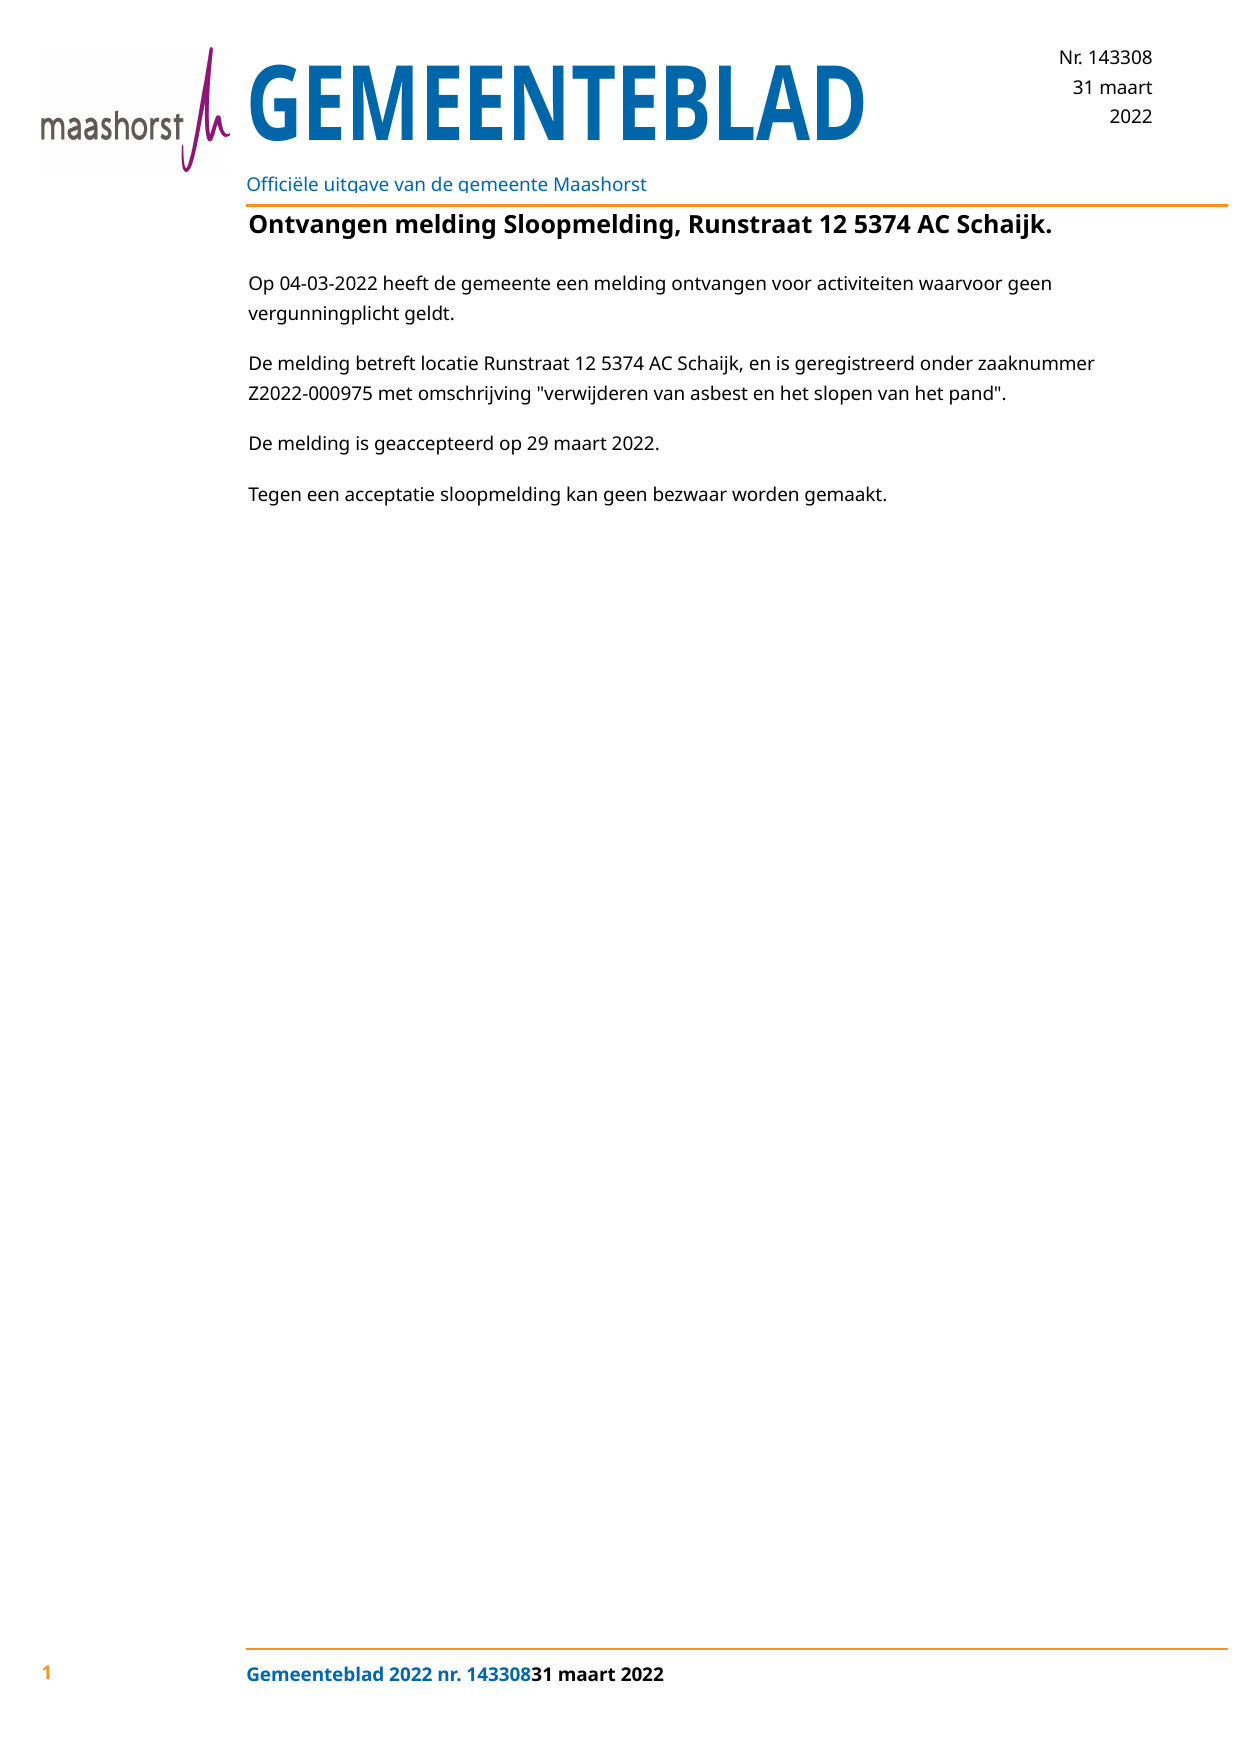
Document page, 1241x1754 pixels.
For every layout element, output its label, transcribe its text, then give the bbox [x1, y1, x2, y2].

text De melding betreft locatie Runstraat 12 5374 AC Schaijk, en is geregistreerd onder zaaknummer Z2022-000975 met omschrijving "verwijderen van asbest en het slopen van het pand". [248, 350, 1152, 406]
text Ontvangen melding Sloopmelding, Runstraat 12 5374 AC Schaijk. [248, 207, 1152, 241]
text Tegen een acceptatie sloopmelding kan geen bezwaar worden gemaakt. [248, 481, 1152, 506]
picture [41, 47, 231, 172]
text Op 04-03-2022 heeft de gemeente een melding ontvangen voor activiteiten waarvoor geen vergunningplicht geldt. [248, 270, 1152, 326]
text De melding is geaccepteerd op 29 maart 2022. [248, 430, 1152, 456]
